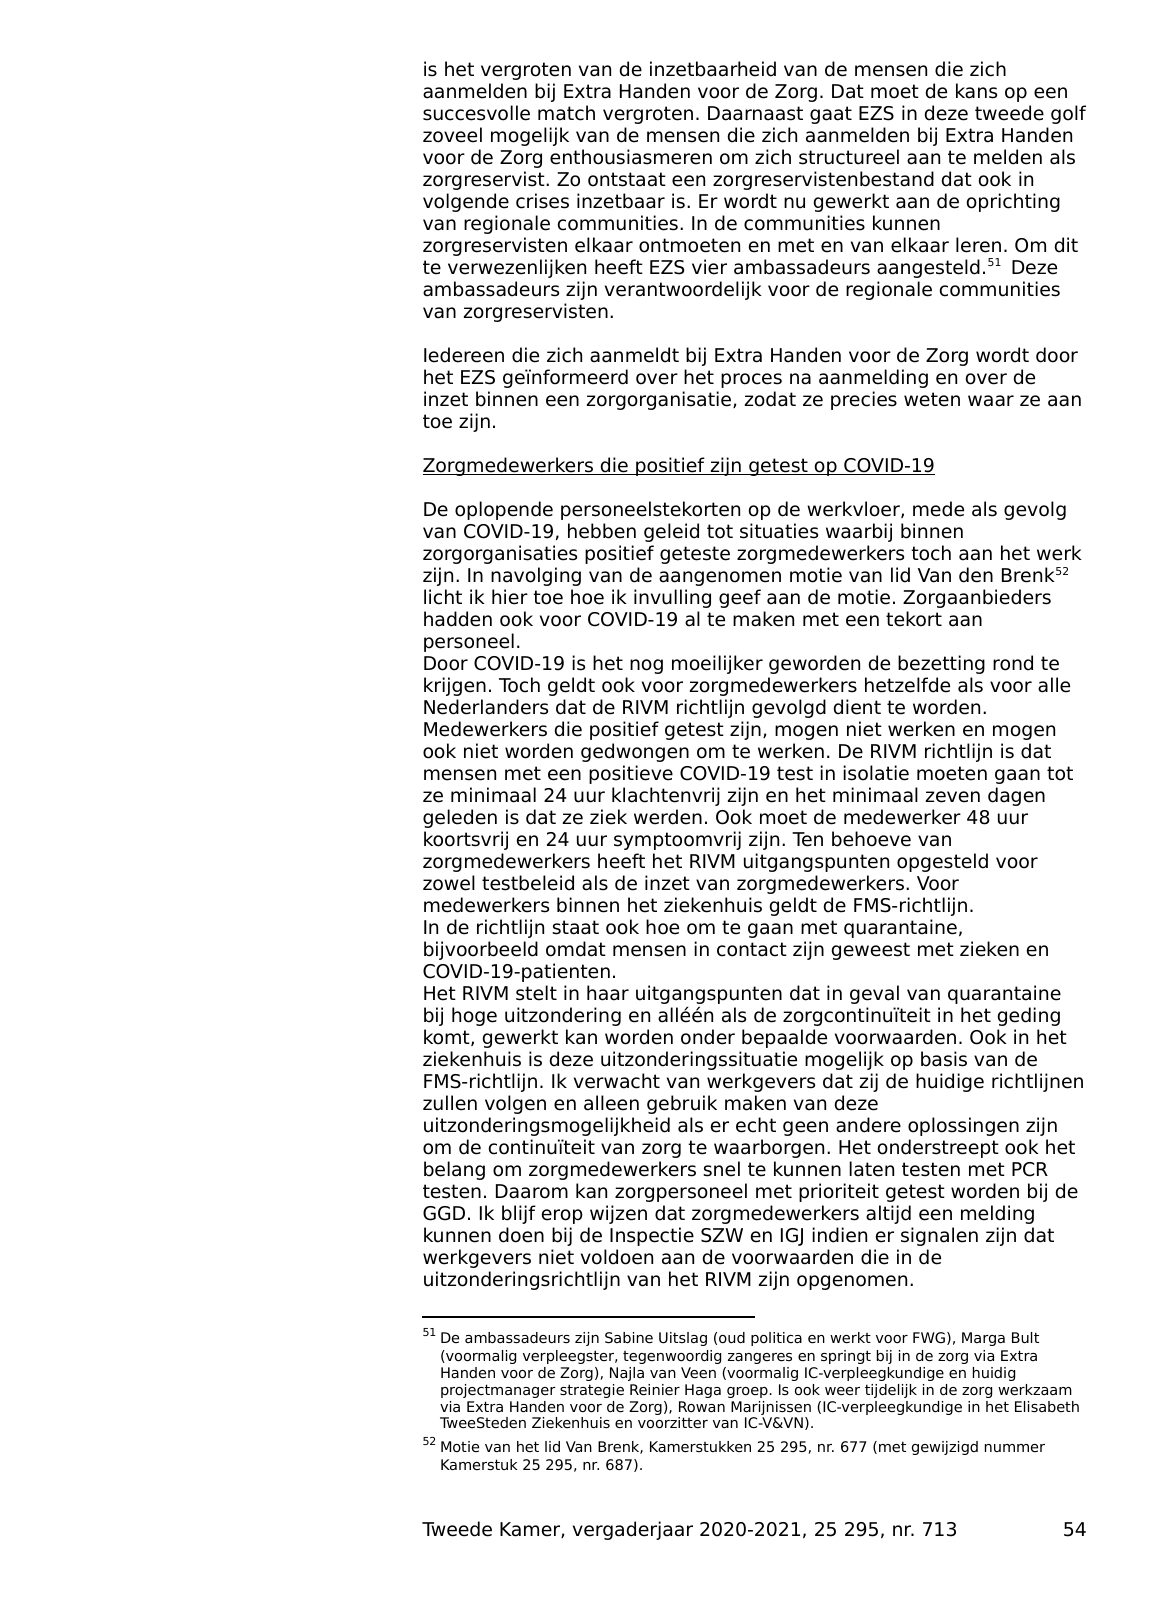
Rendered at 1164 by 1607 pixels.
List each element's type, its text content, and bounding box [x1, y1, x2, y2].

text is het vergroten van de inzetbaarheid van de mensen die zich aanmelden bij Extra Handen voor de Zorg. Dat moet de kans op een succesvolle match vergroten. Daarnaast gaat EZS in deze tweede golf zoveel mogelijk van de mensen die zich aanmelden bij Extra Handen voor de Zorg enthousiasmeren om zich structureel aan te melden als zorgreservist. Zo ontstaat een zorgreservistenbestand dat ook in volgende crises inzetbaar is. Er wordt nu gewerkt aan de oprichting van regionale communities. In de communities kunnen zorgreservisten elkaar ontmoeten en met en van elkaar leren. Om dit te verwezenlijken heeft EZS vier ambassadeurs aangesteld. Deze ambassadeurs zijn verantwoordelijk voor de regionale communities van zorgreservisten. [422, 59, 1087, 323]
text De oplopende personeelstekorten op de werkvloer, mede als gevolg van COVID-19, hebben geleid tot situaties waarbij binnen zorgorganisaties positief geteste zorgmedewerkers toch aan het werk zijn. In navolging van de aangenomen motie van lid Van den Brenk licht ik hier toe hoe ik invulling geef aan de motie. Zorgaanbieders hadden ook voor COVID-19 al te maken met een tekort aan personeel. [422, 499, 1087, 653]
text Door COVID-19 is het nog moeilijker geworden de bezetting rond te krijgen. Toch geldt ook voor zorgmedewerkers hetzelfde als voor alle Nederlanders dat de RIVM richtlijn gevolgd dient te worden. Medewerkers die positief getest zijn, mogen niet werken en mogen ook niet worden gedwongen om te werken. De RIVM richtlijn is dat mensen met een positieve COVID-19 test in isolatie moeten gaan tot ze minimaal 24 uur klachtenvrij zijn en het minimaal zeven dagen geleden is dat ze ziek werden. Ook moet de medewerker 48 uur koortsvrij en 24 uur symptoomvrij zijn. Ten behoeve van zorgmedewerkers heeft het RIVM uitgangspunten opgesteld voor zowel testbeleid als de inzet van zorgmedewerkers. Voor medewerkers binnen het ziekenhuis geldt de FMS-richtlijn. [422, 653, 1087, 917]
text Iedereen die zich aanmeldt bij Extra Handen voor de Zorg wordt door het EZS geïnformeerd over het proces na aanmelding en over de inzet binnen een zorgorganisatie, zodat ze precies weten waar ze aan toe zijn. [422, 345, 1087, 433]
text De ambassadeurs zijn Sabine Uitslag (oud politica en werkt voor FWG), Marga Bult (voormalig verpleegster, tegenwoordig zangeres en springt bij in de zorg via Extra Handen voor de Zorg), Najla van Veen (voormalig IC-verpleegkundige en huidig projectmanager strategie Reinier Haga groep. Is ook weer tijdelijk in de zorg werkzaam via Extra Handen voor de Zorg), Rowan Marijnissen (IC-verpleegkundige in het Elisabeth TweeSteden Ziekenhuis en voorzitter van IC-V&VN). [422, 1326, 1087, 1432]
subtitle Zorgmedewerkers die positief zijn getest op COVID-19 [422, 455, 1087, 477]
text Motie van het lid Van Brenk, Kamerstukken 25 295, nr. 677 (met gewijzigd nummer Kamerstuk 25 295, nr. 687). [422, 1435, 1087, 1474]
text In de richtlijn staat ook hoe om te gaan met quarantaine, bijvoorbeeld omdat mensen in contact zijn geweest met zieken en COVID-19-patienten. [422, 917, 1087, 983]
text Het RIVM stelt in haar uitgangspunten dat in geval van quarantaine bij hoge uitzondering en alléén als de zorgcontinuïteit in het geding komt, gewerkt kan worden onder bepaalde voorwaarden. Ook in het ziekenhuis is deze uitzonderingssituatie mogelijk op basis van de FMS-richtlijn. Ik verwacht van werkgevers dat zij de huidige richtlijnen zullen volgen en alleen gebruik maken van deze uitzonderingsmogelijkheid als er echt geen andere oplossingen zijn om de continuïteit van zorg te waarborgen. Het onderstreept ook het belang om zorgmedewerkers snel te kunnen laten testen met PCR testen. Daarom kan zorgpersoneel met prioriteit getest worden bij de GGD. Ik blijf erop wijzen dat zorgmedewerkers altijd een melding kunnen doen bij de Inspectie SZW en IGJ indien er signalen zijn dat werkgevers niet voldoen aan de voorwaarden die in de uitzonderingsrichtlijn van het RIVM zijn opgenomen. [422, 983, 1087, 1291]
